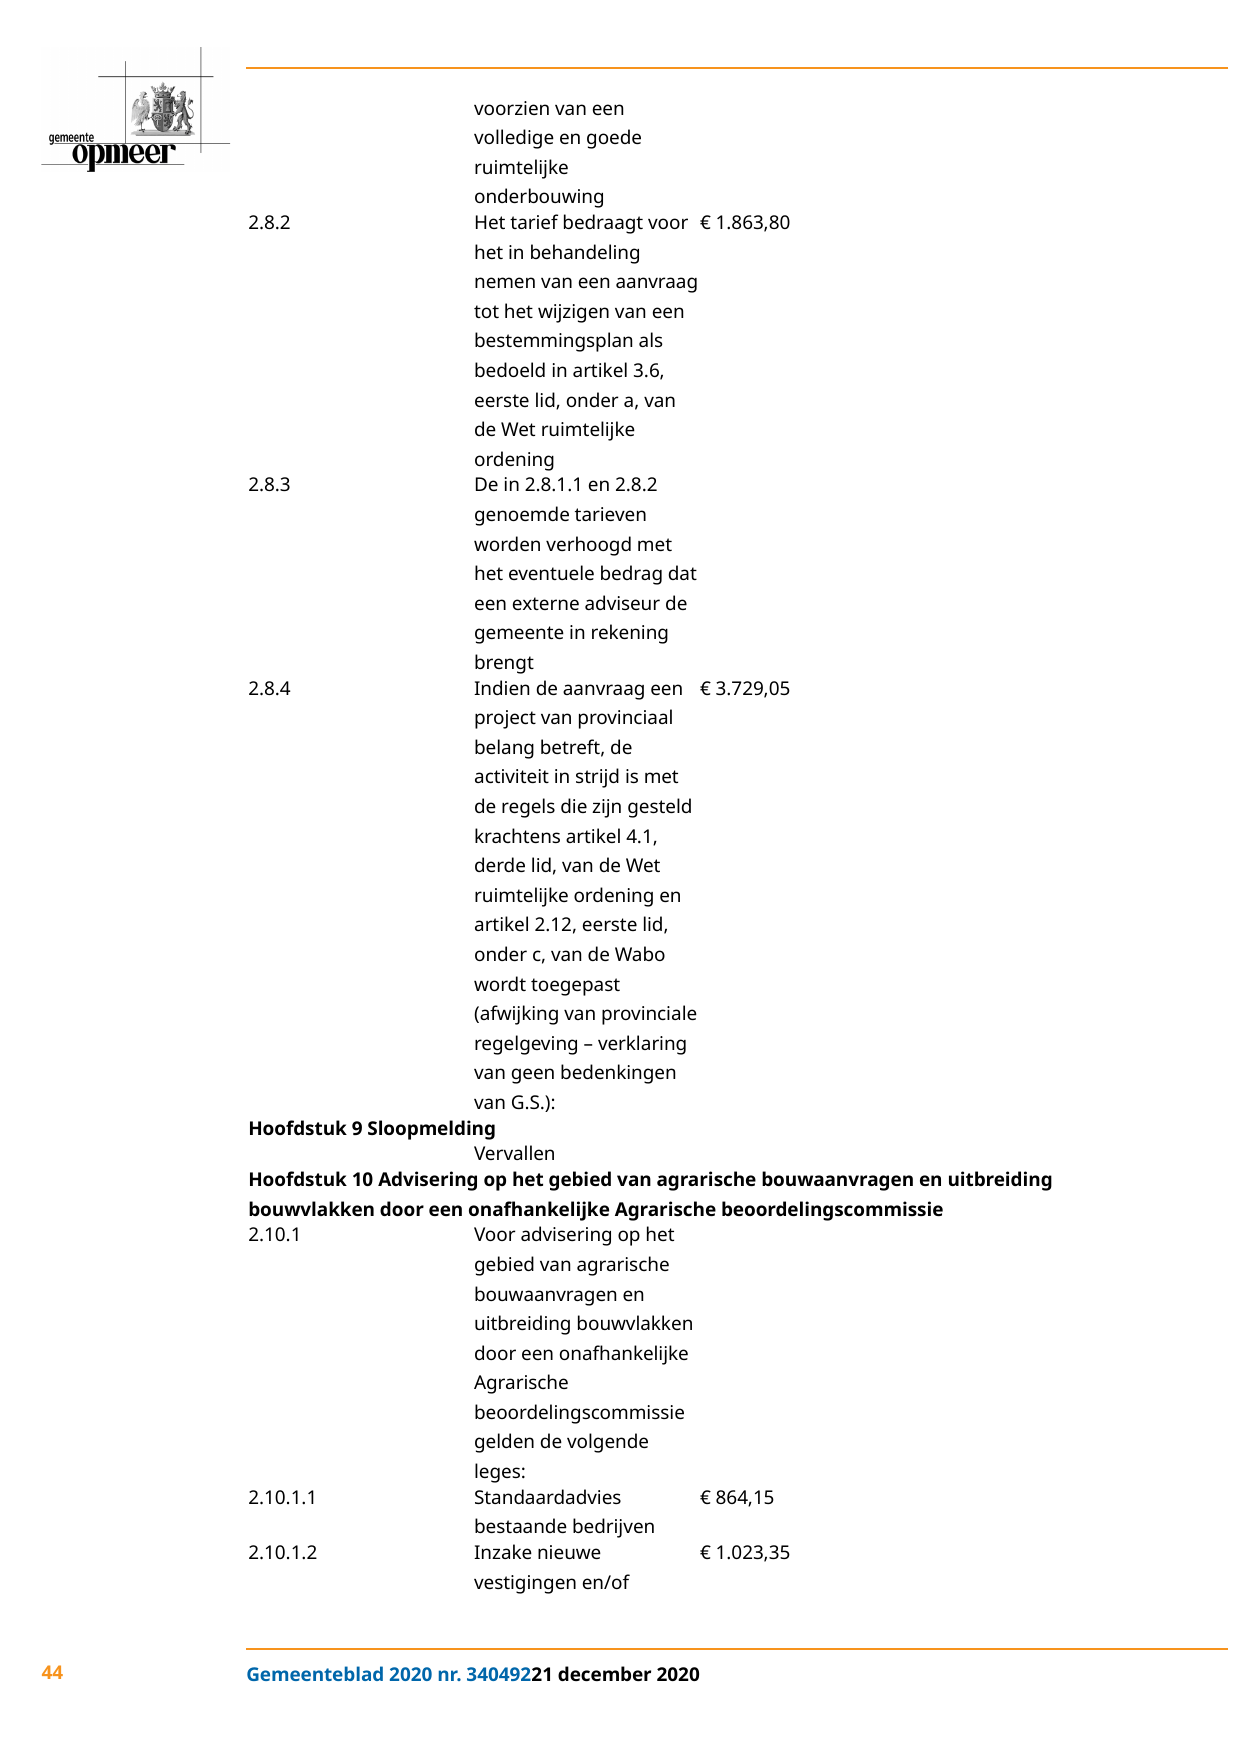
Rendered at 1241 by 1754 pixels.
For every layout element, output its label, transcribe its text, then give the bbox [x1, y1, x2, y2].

table_cell € 3.729,05 [700, 675, 926, 1115]
table_cell Het tarief bedraagt voor het in behandeling nemen van een aanvraag tot het wijzigen van een bestemmingsplan als bedoeld in artikel 3.6, eerste lid, onder a, van de Wet ruimtelijke ordening [474, 209, 700, 472]
table_cell Vervallen [474, 1141, 700, 1166]
table_cell [926, 1539, 1152, 1594]
table_cell [926, 675, 1152, 1115]
picture [41, 47, 231, 172]
table_cell [700, 1222, 926, 1484]
table_cell [700, 472, 926, 675]
table_cell 2.8.2 [248, 209, 474, 472]
table_cell voorzien van een volledige en goede ruimtelijke onderbouwing [474, 95, 700, 209]
table_cell [926, 95, 1152, 209]
table_cell 2.8.4 [248, 675, 474, 1115]
table_cell € 1.023,35 [700, 1539, 926, 1594]
table_cell [248, 95, 474, 209]
table_cell Hoofdstuk 10 Advisering op het gebied van agrarische bouwaanvragen en uitbreiding bouwvlakken door een onafhankelijke Agrarische beoordelingscommissie [248, 1166, 1152, 1222]
table_cell Hoofdstuk 9 Sloopmelding [248, 1115, 1152, 1141]
table_cell De in 2.8.1.1 en 2.8.2 genoemde tarieven worden verhoogd met het eventuele bedrag dat een externe adviseur de gemeente in rekening brengt [474, 472, 700, 675]
table_cell [926, 472, 1152, 675]
table_cell Inzake nieuwe vestigingen en/of [474, 1539, 700, 1594]
table_cell Standaardadvies bestaande bedrijven [474, 1484, 700, 1539]
table_cell [926, 1222, 1152, 1484]
table_cell 2.10.1.2 [248, 1539, 474, 1594]
table_cell [926, 209, 1152, 472]
table_cell [700, 95, 926, 209]
table_cell [926, 1484, 1152, 1539]
table_cell € 1.863,80 [700, 209, 926, 472]
table_cell [248, 1141, 474, 1166]
table_cell € 864,15 [700, 1484, 926, 1539]
table_cell 2.10.1.1 [248, 1484, 474, 1539]
table_cell 2.8.3 [248, 472, 474, 675]
table_cell [700, 1141, 926, 1166]
table_cell Voor advisering op het gebied van agrarische bouwaanvragen en uitbreiding bouwvlakken door een onafhankelijke Agrarische beoordelingscommissie gelden de volgende leges: [474, 1222, 700, 1484]
table_cell 2.10.1 [248, 1222, 474, 1484]
table_cell Indien de aanvraag een project van provinciaal belang betreft, de activiteit in strijd is met de regels die zijn gesteld krachtens artikel 4.1, derde lid, van de Wet ruimtelijke ordening en artikel 2.12, eerste lid, onder c, van de Wabo wordt toegepast (afwijking van provinciale regelgeving – verklaring van geen bedenkingen van G.S.): [474, 675, 700, 1115]
table_cell [926, 1141, 1152, 1166]
